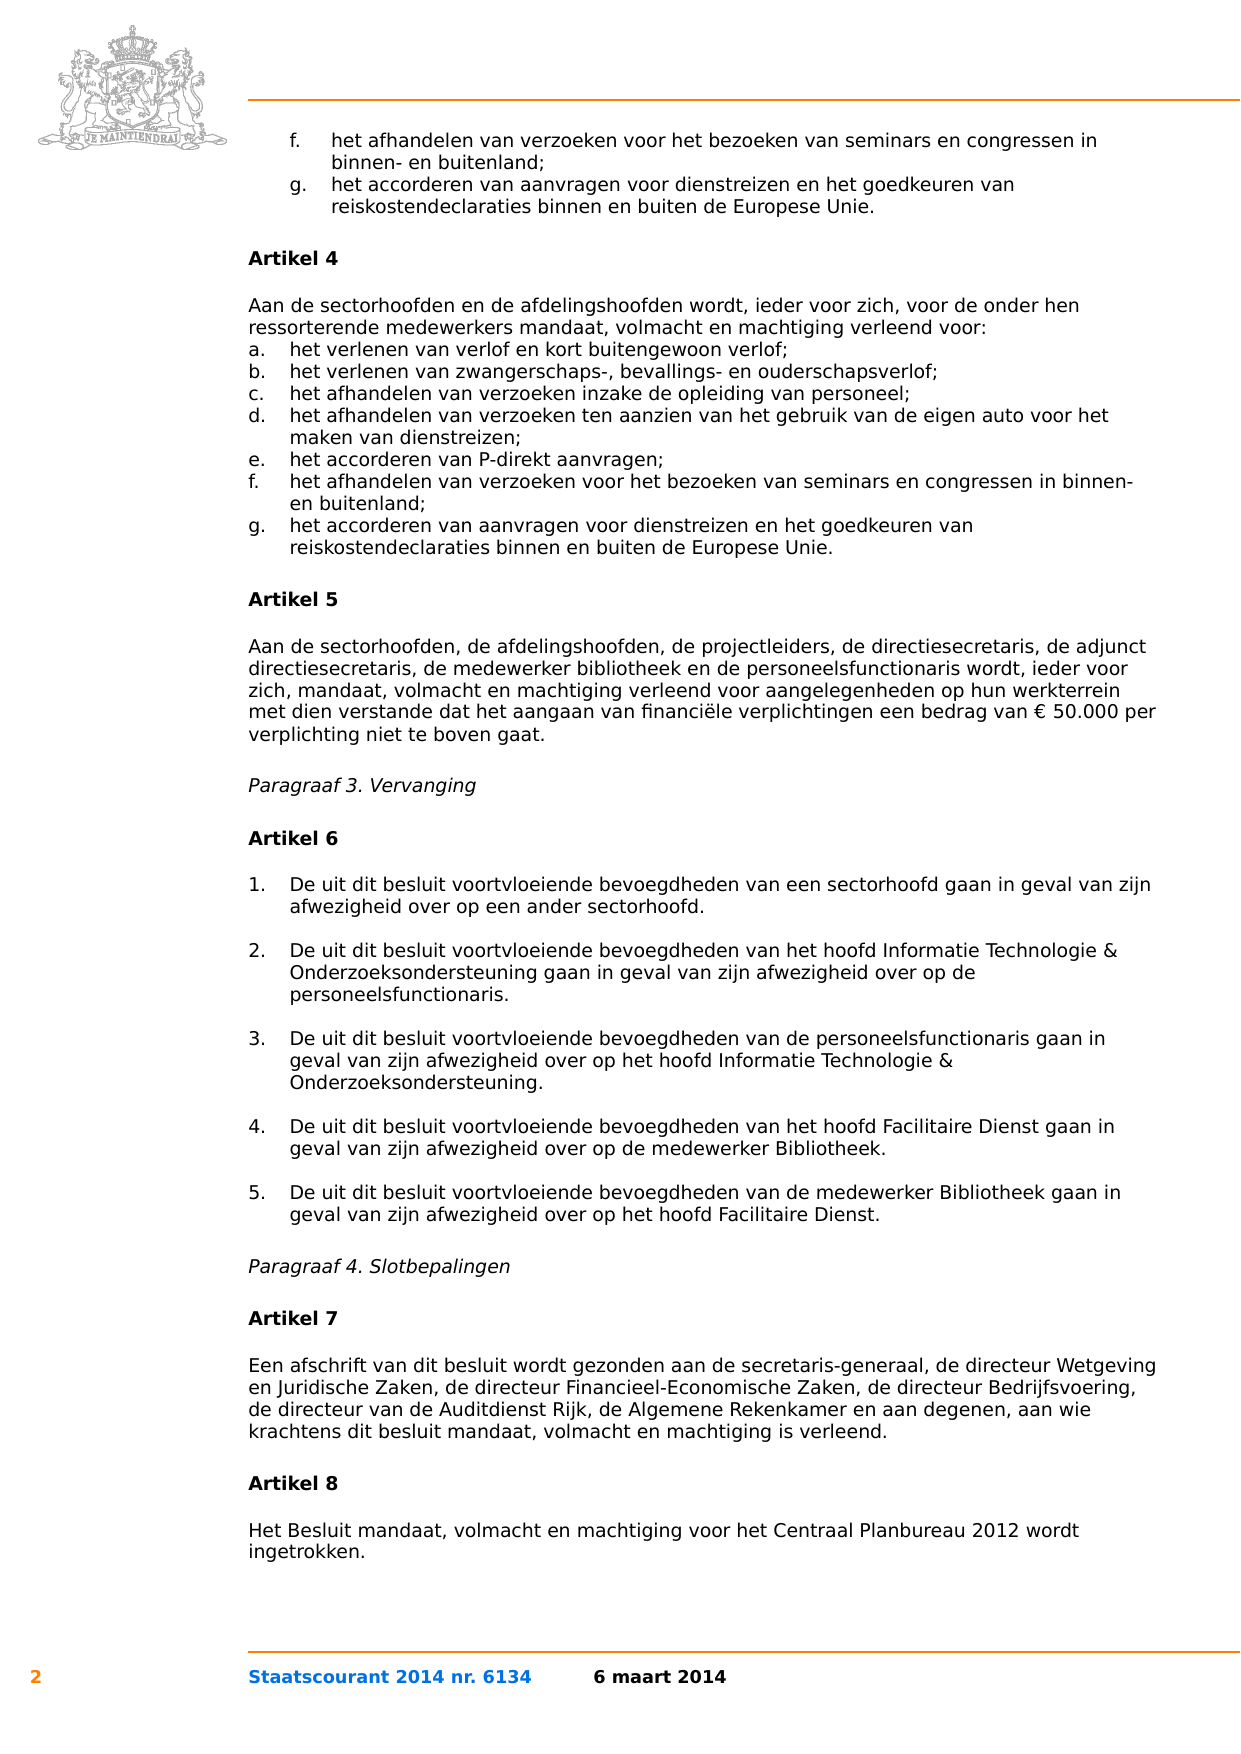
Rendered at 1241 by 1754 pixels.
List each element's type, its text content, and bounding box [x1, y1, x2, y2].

picture [38, 25, 227, 150]
text f. het afhandelen van verzoeken voor het bezoeken van seminars en congressen in binnen- en buitenland; [289, 130, 1163, 174]
subtitle Paragraaf 3. Vervanging [248, 775, 1163, 797]
text 1. De uit dit besluit voortvloeiende bevoegdheden van een sectorhoofd gaan in geval van zijn afwezigheid over op een ander sectorhoofd. [248, 874, 1163, 918]
text 3. De uit dit besluit voortvloeiende bevoegdheden van de personeelsfunctionaris gaan in geval van zijn afwezigheid over op het hoofd Informatie Technologie & Onderzoeksondersteuning. [248, 1028, 1163, 1094]
subtitle Artikel 6 [248, 827, 1163, 849]
subtitle Artikel 7 [248, 1308, 1163, 1329]
subtitle Artikel 8 [248, 1472, 1163, 1494]
text e. het accorderen van P-direkt aanvragen; [248, 449, 1163, 471]
text 2. De uit dit besluit voortvloeiende bevoegdheden van het hoofd Informatie Technologie & Onderzoeksondersteuning gaan in geval van zijn afwezigheid over op de personeelsfunctionaris. [248, 940, 1163, 1006]
text Aan de sectorhoofden, de afdelingshoofden, de projectleiders, de directiesecretaris, de adjunct directiesecretaris, de medewerker bibliotheek en de personeelsfunctionaris wordt, ieder voor zich, mandaat, volmacht en machtiging verleend voor aangelegenheden op hun werkterrein met dien verstande dat het aangaan van financiële verplichtingen een bedrag van € 50.000 per verplichting niet te boven gaat. [248, 636, 1163, 745]
text 5. De uit dit besluit voortvloeiende bevoegdheden van de medewerker Bibliotheek gaan in geval van zijn afwezigheid over op het hoofd Facilitaire Dienst. [248, 1182, 1163, 1226]
subtitle Artikel 5 [248, 588, 1163, 611]
text g. het accorderen van aanvragen voor dienstreizen en het goedkeuren van reiskostendeclaraties binnen en buiten de Europese Unie. [248, 514, 1163, 558]
text Het Besluit mandaat, volmacht en machtiging voor het Centraal Planbureau 2012 wordt ingetrokken. [248, 1519, 1163, 1563]
text b. het verlenen van zwangerschaps-, bevallings- en ouderschapsverlof; [248, 361, 1163, 383]
text f. het afhandelen van verzoeken voor het bezoeken van seminars en congressen in binnen- en buitenland; [248, 471, 1163, 514]
subtitle Artikel 4 [248, 248, 1163, 270]
text Een afschrift van dit besluit wordt gezonden aan de secretaris-generaal, de directeur Wetgeving en Juridische Zaken, de directeur Financieel-Economische Zaken, de directeur Bedrijfsvoering, de directeur van de Auditdienst Rijk, de Algemene Rekenkamer en aan degenen, aan wie krachtens dit besluit mandaat, volmacht en machtiging is verleend. [248, 1354, 1163, 1442]
text d. het afhandelen van verzoeken ten aanzien van het gebruik van de eigen auto voor het maken van dienstreizen; [248, 405, 1163, 449]
text g. het accorderen van aanvragen voor dienstreizen en het goedkeuren van reiskostendeclaraties binnen en buiten de Europese Unie. [289, 174, 1163, 218]
text a. het verlenen van verlof en kort buitengewoon verlof; [248, 339, 1163, 361]
subtitle Paragraaf 4. Slotbepalingen [248, 1256, 1163, 1278]
text c. het afhandelen van verzoeken inzake de opleiding van personeel; [248, 383, 1163, 405]
text Aan de sectorhoofden en de afdelingshoofden wordt, ieder voor zich, voor de onder hen ressorterende medewerkers mandaat, volmacht en machtiging verleend voor: [248, 295, 1163, 339]
text 4. De uit dit besluit voortvloeiende bevoegdheden van het hoofd Facilitaire Dienst gaan in geval van zijn afwezigheid over op de medewerker Bibliotheek. [248, 1116, 1163, 1160]
